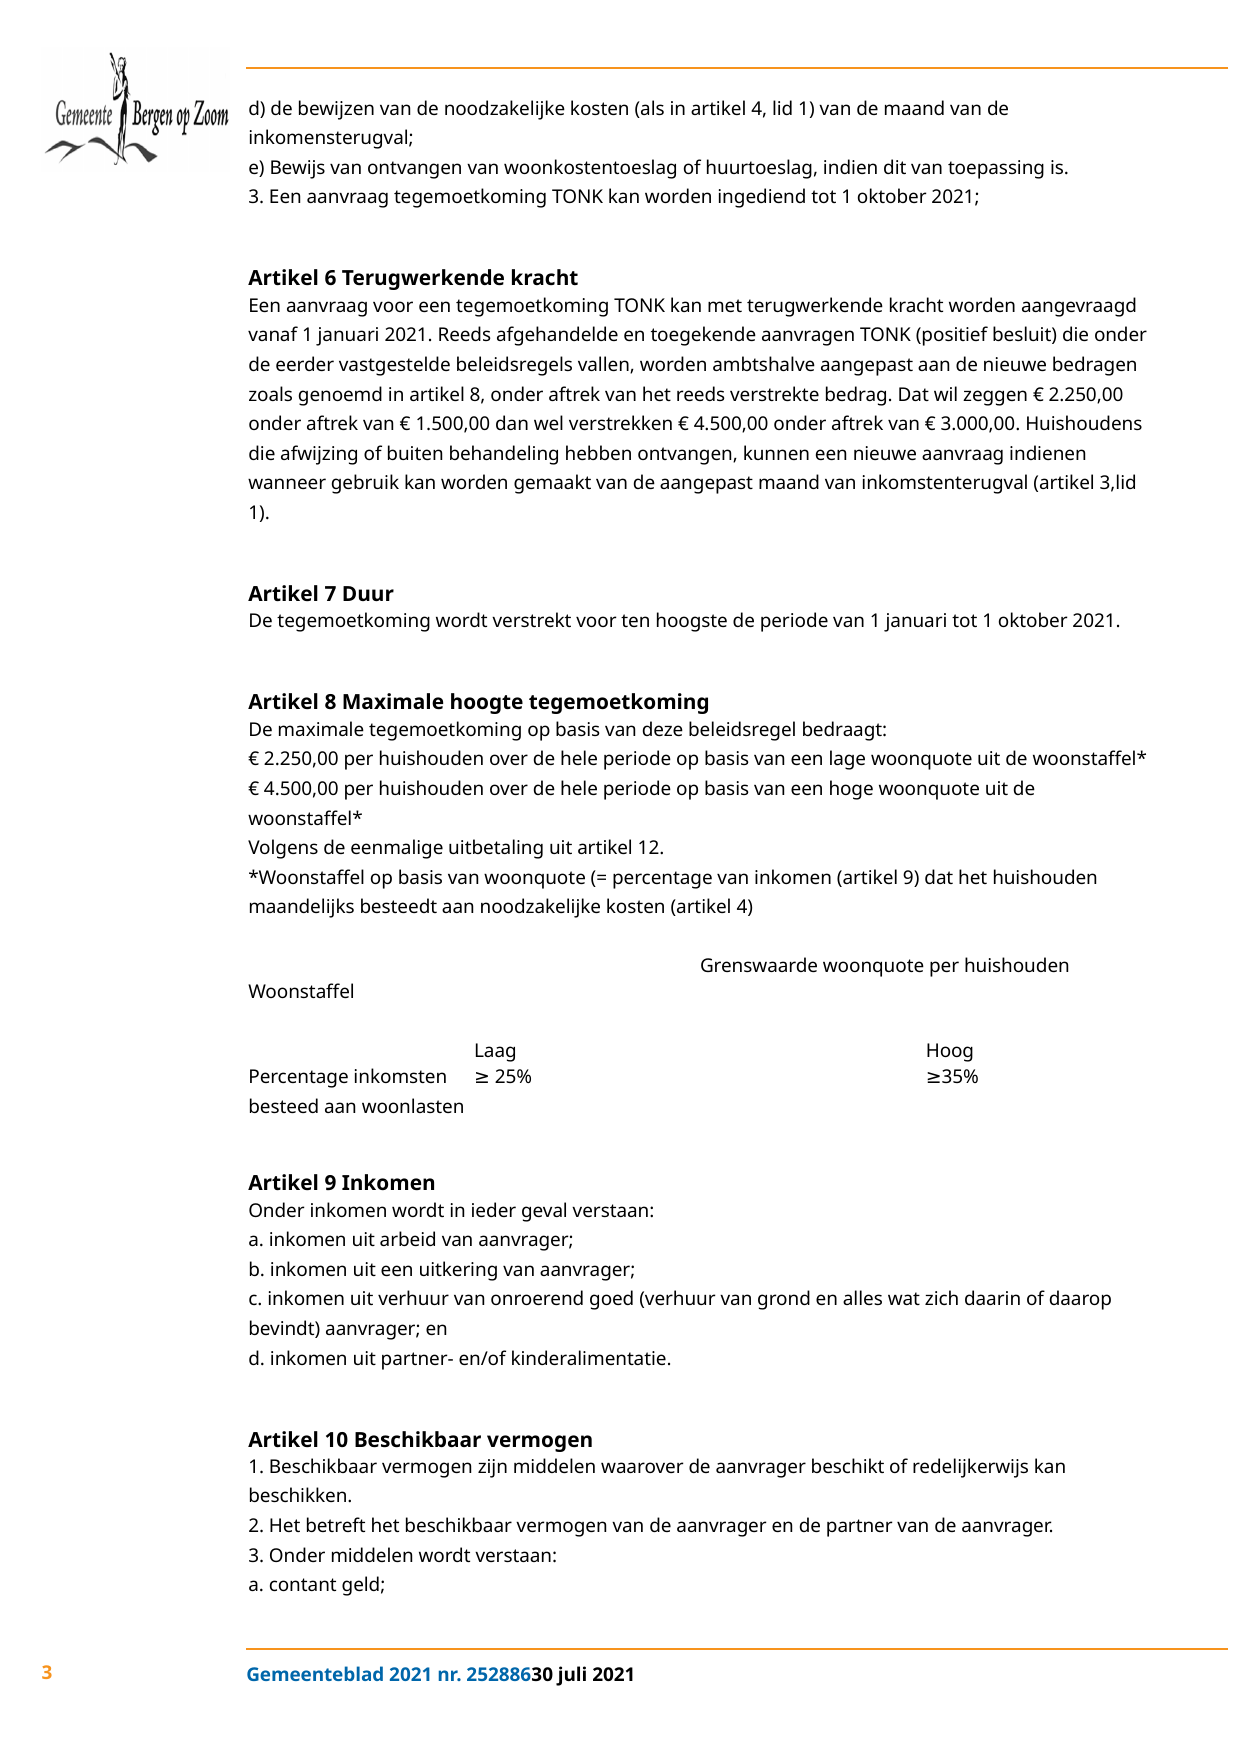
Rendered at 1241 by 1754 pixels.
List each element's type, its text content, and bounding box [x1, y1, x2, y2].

table_cell [248, 1038, 474, 1063]
text Artikel 8 Maximale hoogte tegemoetkoming [248, 687, 1152, 716]
text a. inkomen uit arbeid van aanvrager; [248, 1226, 1152, 1252]
table_cell Percentage inkomsten besteed aan woonlasten [248, 1063, 474, 1118]
text 1. Beschikbaar vermogen zijn middelen waarover de aanvrager beschikt of redelijkerwijs kan beschikken. [248, 1453, 1152, 1508]
text c. inkomen uit verhuur van onroerend goed (verhuur van grond en alles wat zich daarin of daarop bevindt) aanvrager; en [248, 1286, 1152, 1341]
text e) Bewijs van ontvangen van woonkostentoeslag of huurtoeslag, indien dit van toepassing is. [248, 154, 1152, 180]
text Artikel 10 Beschikbaar vermogen [248, 1425, 1152, 1453]
text € 2.250,00 per huishouden over de hele periode op basis van een lage woonquote uit de woonstaffel* [248, 746, 1152, 771]
table_header [248, 1004, 700, 1037]
text d) de bewijzen van de noodzakelijke kosten (als in artikel 4, lid 1) van de maand van de inkomensterugval; [248, 95, 1152, 150]
text d. inkomen uit partner- en/of kinderalimentatie. [248, 1345, 1152, 1370]
text Artikel 6 Terugwerkende kracht [248, 263, 1152, 292]
text De tegemoetkoming wordt verstrekt voor ten hoogste de periode van 1 januari tot 1 oktober 2021. [248, 607, 1152, 633]
text 2. Het betreft het beschikbaar vermogen van de aanvrager en de partner van de aanvrager. [248, 1512, 1152, 1538]
text € 4.500,00 per huishouden over de hele periode op basis van een hoge woonquote uit de woonstaffel* [248, 775, 1152, 830]
table_cell [926, 1119, 1152, 1144]
table_cell Laag [474, 1038, 926, 1063]
table_cell [248, 1119, 474, 1144]
text *Woonstaffel op basis van woonquote (= percentage van inkomen (artikel 9) dat het huishouden maandelijks besteedt aan noodzakelijke kosten (artikel 4) [248, 864, 1152, 919]
table_cell ≥35% [926, 1063, 1152, 1118]
table_cell Hoog [926, 1038, 1152, 1063]
text a. contant geld; [248, 1571, 1152, 1597]
text 3. Een aanvraag tegemoetkoming TONK kan worden ingediend tot 1 oktober 2021; [248, 183, 1152, 209]
text De maximale tegemoetkoming op basis van deze beleidsregel bedraagt: [248, 716, 1152, 742]
text Artikel 9 Inkomen [248, 1168, 1152, 1197]
text 3. Onder middelen wordt verstaan: [248, 1542, 1152, 1568]
text Een aanvraag voor een tegemoetkoming TONK kan met terugwerkende kracht worden aangevraagd vanaf 1 januari 2021. Reeds afgehandelde en toegekende aanvragen TONK (positief besluit) die onder de eerder vastgestelde beleidsregels vallen, worden ambtshalve aangepast aan de nieuwe bedragen zoals genoemd in artikel 8, onder aftrek van het reeds verstrekte bedrag. Dat wil zeggen € 2.250,00 onder aftrek van € 1.500,00 dan wel verstrekken € 4.500,00 onder aftrek van € 3.000,00. Huishoudens die afwijzing of buiten behandeling hebben ontvangen, kunnen een nieuwe aanvraag indienen wanneer gebruik kan worden gemaakt van de aangepast maand van inkomstenterugval (artikel 3,lid 1). [248, 292, 1152, 525]
table_cell ≥ 25% [474, 1063, 926, 1118]
text Onder inkomen wordt in ieder geval verstaan: [248, 1197, 1152, 1222]
table_header Woonstaffel [248, 979, 700, 1004]
table_cell [700, 1119, 926, 1144]
text Artikel 7 Duur [248, 579, 1152, 607]
text b. inkomen uit een uitkering van aanvrager; [248, 1256, 1152, 1282]
table_header [248, 953, 700, 979]
table_header Grenswaarde woonquote per huishouden [700, 953, 1152, 1037]
text Volgens de eenmalige uitbetaling uit artikel 12. [248, 834, 1152, 860]
picture [41, 47, 231, 172]
table_cell [474, 1119, 700, 1144]
